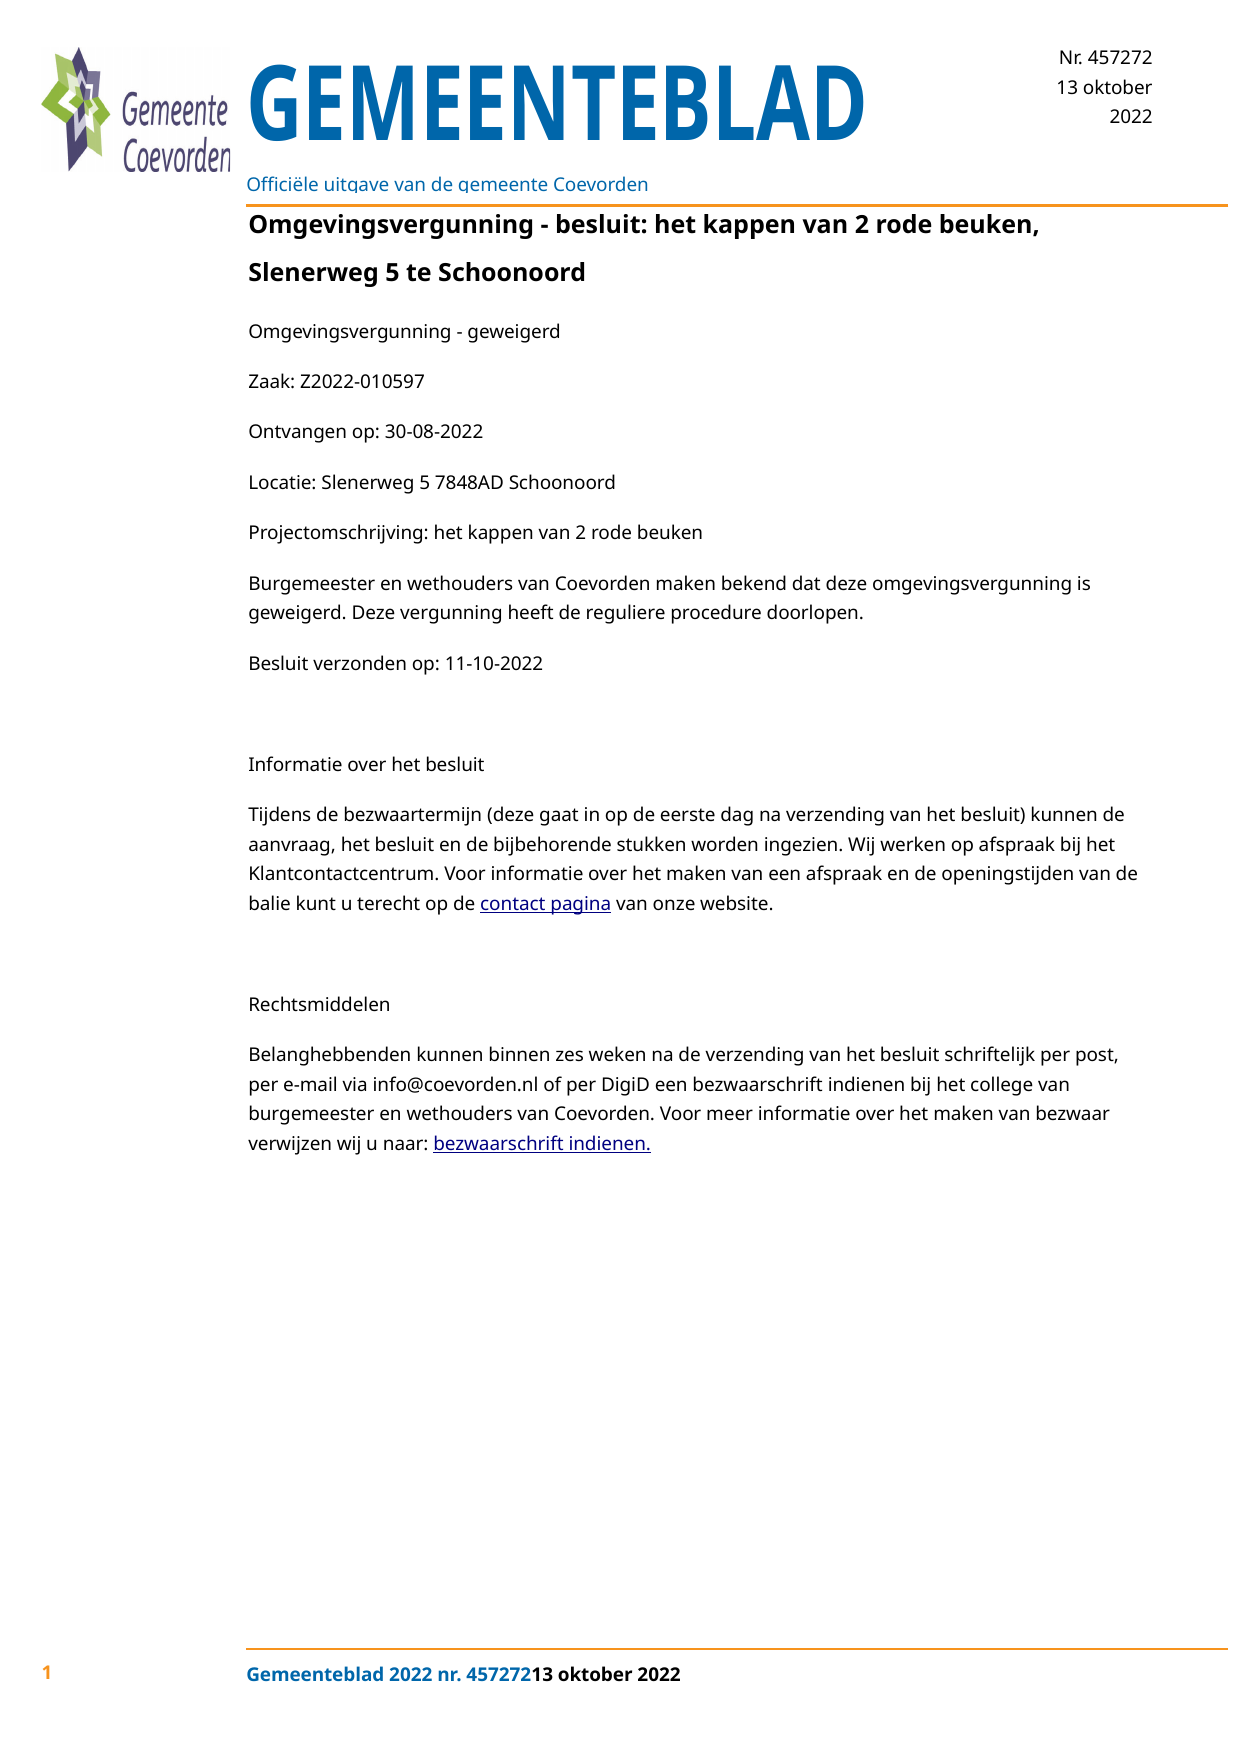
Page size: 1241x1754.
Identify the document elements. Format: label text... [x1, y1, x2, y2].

text Projectomschrijving: het kappen van 2 rode beuken [248, 519, 1152, 545]
text Informatie over het besluit [248, 751, 1152, 777]
text Locatie: Slenerweg 5 7848AD Schoonoord [248, 469, 1152, 495]
text Ontvangen op: 30-08-2022 [248, 419, 1152, 444]
text Tijdens de bezwaartermijn (deze gaat in op de eerste dag na verzending van het besluit) kunnen de aanvraag, het besluit en de bijbehorende stukken worden ingezien. Wij werken op afspraak bij het Klantcontactcentrum. Voor informatie over het maken van een afspraak en de openingstijden van de balie kunt u terecht op de contact pagina van onze website. [248, 801, 1152, 916]
text Zaak: Z2022-010597 [248, 368, 1152, 394]
text Omgevingsvergunning - geweigerd [248, 318, 1152, 344]
text Besluit verzonden op: 11-10-2022 [248, 650, 1152, 676]
text Rechtsmiddelen [248, 991, 1152, 1017]
text Omgevingsvergunning - besluit: het kappen van 2 rode beuken, Slenerweg 5 te Schoonoord [248, 207, 1152, 288]
text Belanghebbenden kunnen binnen zes weken na de verzending van het besluit schriftelijk per post, per e-mail via info@coevorden.nl of per DigiD een bezwaarschrift indienen bij het college van burgemeester en wethouders van Coevorden. Voor meer informatie over het maken van bezwaar verwijzen wij u naar: bezwaarschrift indienen. [248, 1041, 1152, 1156]
text Burgemeester en wethouders van Coevorden maken bekend dat deze omgevingsvergunning is geweigerd. Deze vergunning heeft de reguliere procedure doorlopen. [248, 570, 1152, 625]
picture [41, 47, 231, 172]
